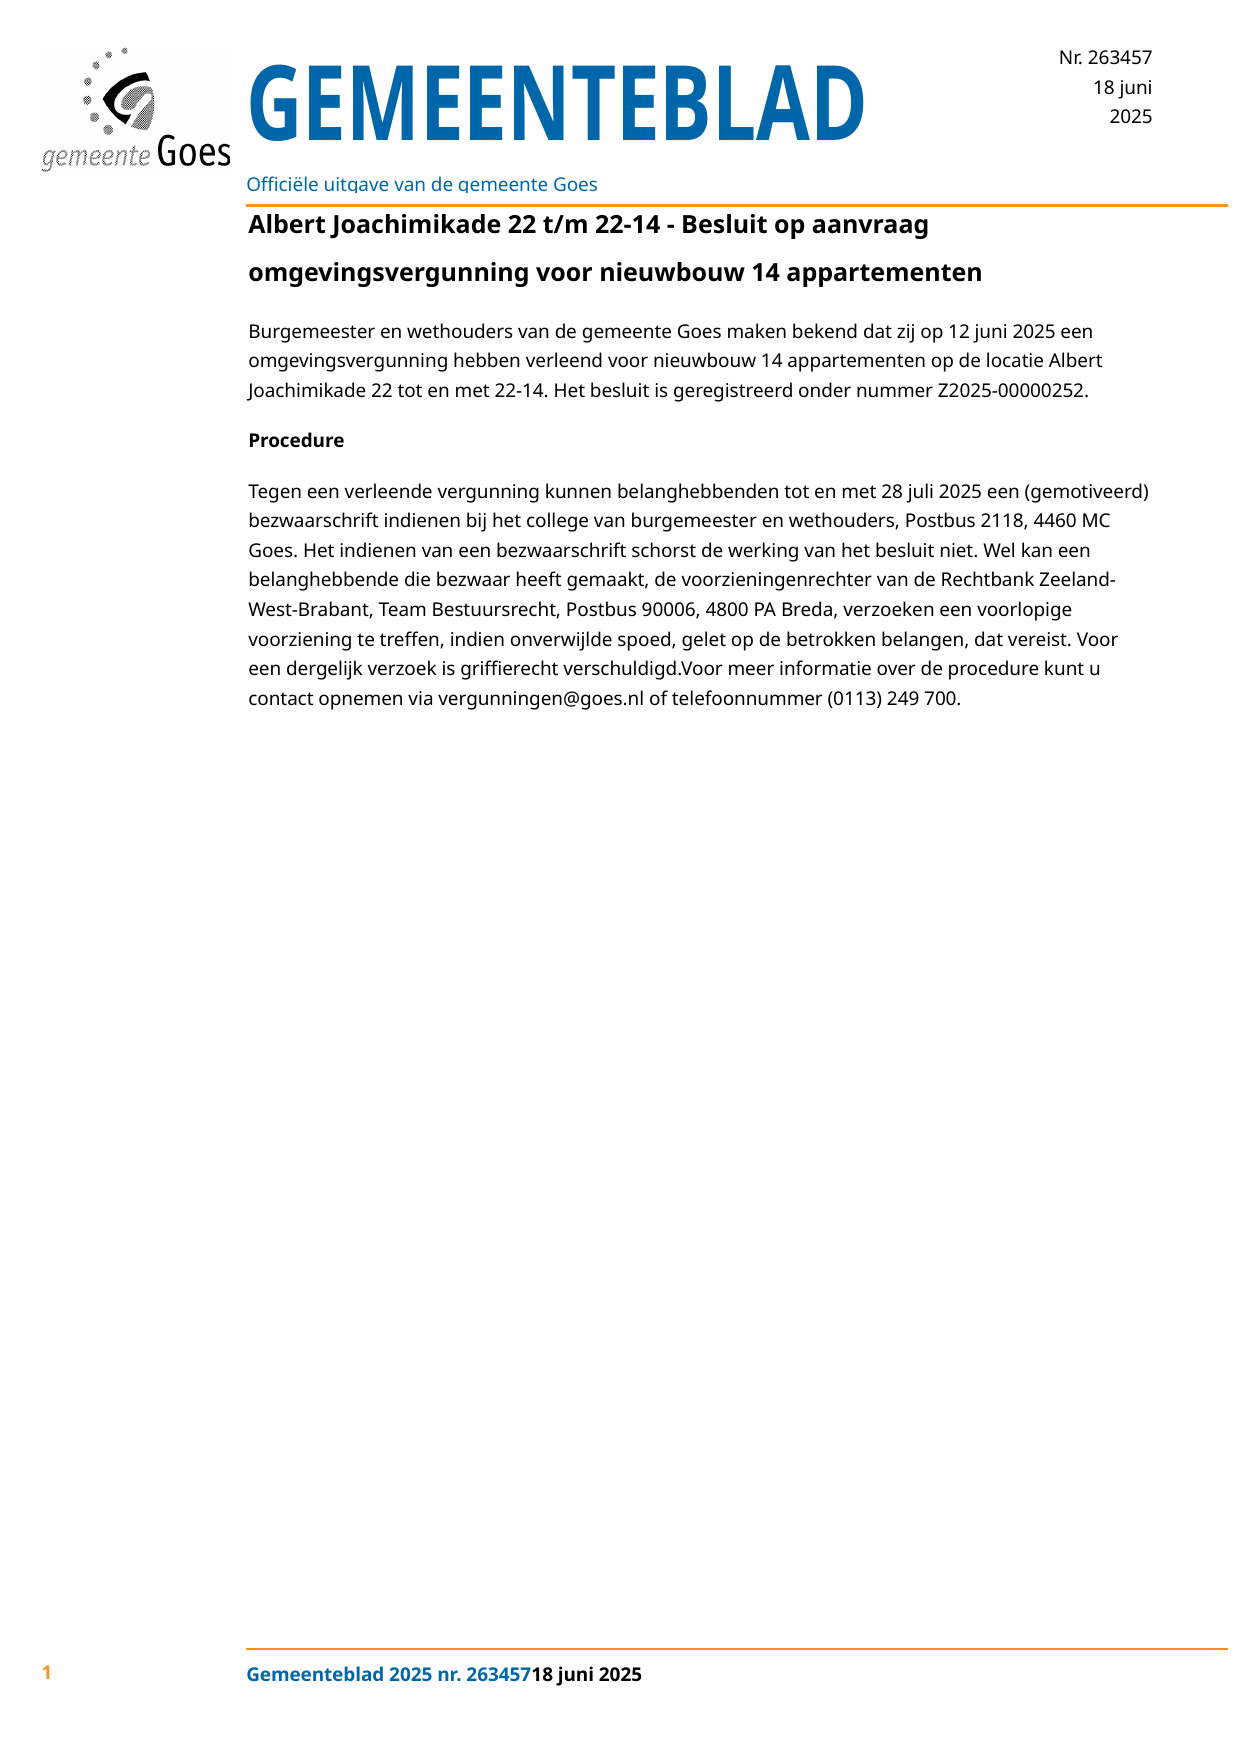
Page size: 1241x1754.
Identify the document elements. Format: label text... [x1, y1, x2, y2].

text Albert Joachimikade 22 t/m 22-14 - Besluit op aanvraag omgevingsvergunning voor nieuwbouw 14 appartementen [248, 207, 1152, 288]
text Procedure [248, 427, 1152, 453]
text Tegen een verleende vergunning kunnen belanghebbenden tot en met 28 juli 2025 een (gemotiveerd) bezwaarschrift indienen bij het college van burgemeester en wethouders, Postbus 2118, 4460 MC Goes. Het indienen van een bezwaarschrift schorst de werking van het besluit niet. Wel kan een belanghebbende die bezwaar heeft gemaakt, de voorzieningenrechter van de Rechtbank Zeeland-West-Brabant, Team Bestuursrecht, Postbus 90006, 4800 PA Breda, verzoeken een voorlopige voorziening te treffen, indien onverwijlde spoed, gelet op de betrokken belangen, dat vereist. Voor een dergelijk verzoek is griffierecht verschuldigd.Voor meer informatie over de procedure kunt u contact opnemen via vergunningen@goes.nl of telefoonnummer (0113) 249 700. [248, 478, 1152, 711]
picture [41, 47, 231, 172]
text Burgemeester en wethouders van de gemeente Goes maken bekend dat zij op 12 juni 2025 een omgevingsvergunning hebben verleend voor nieuwbouw 14 appartementen op de locatie Albert Joachimikade 22 tot en met 22-14. Het besluit is geregistreerd onder nummer Z2025-00000252. [248, 318, 1152, 403]
